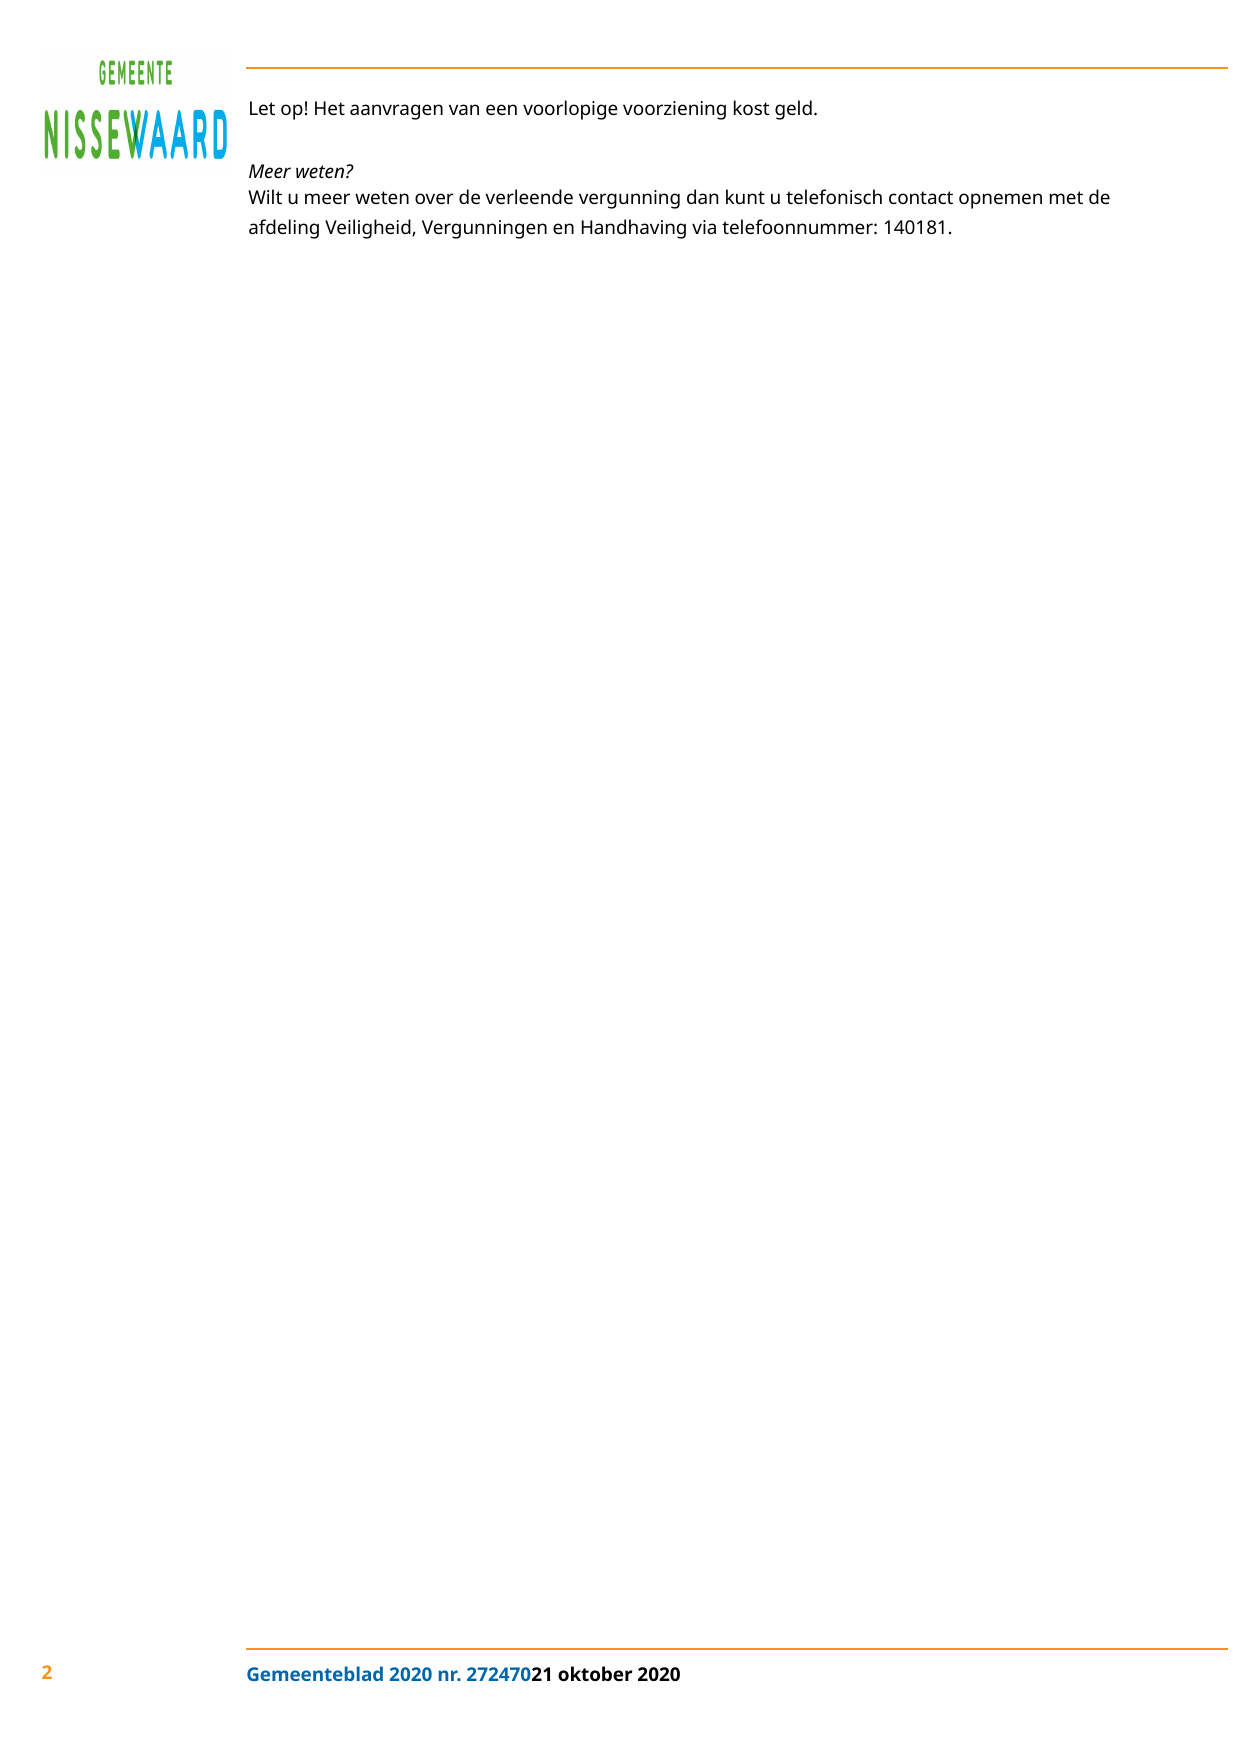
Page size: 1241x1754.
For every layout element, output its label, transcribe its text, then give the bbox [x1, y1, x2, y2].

picture [41, 47, 231, 172]
text Meer weten? [248, 159, 1152, 184]
text Wilt u meer weten over de verleende vergunning dan kunt u telefonisch contact opnemen met de afdeling Veiligheid, Vergunningen en Handhaving via telefoonnummer: 140181. [248, 184, 1152, 240]
text Let op! Het aanvragen van een voorlopige voorziening kost geld. [248, 95, 1152, 121]
